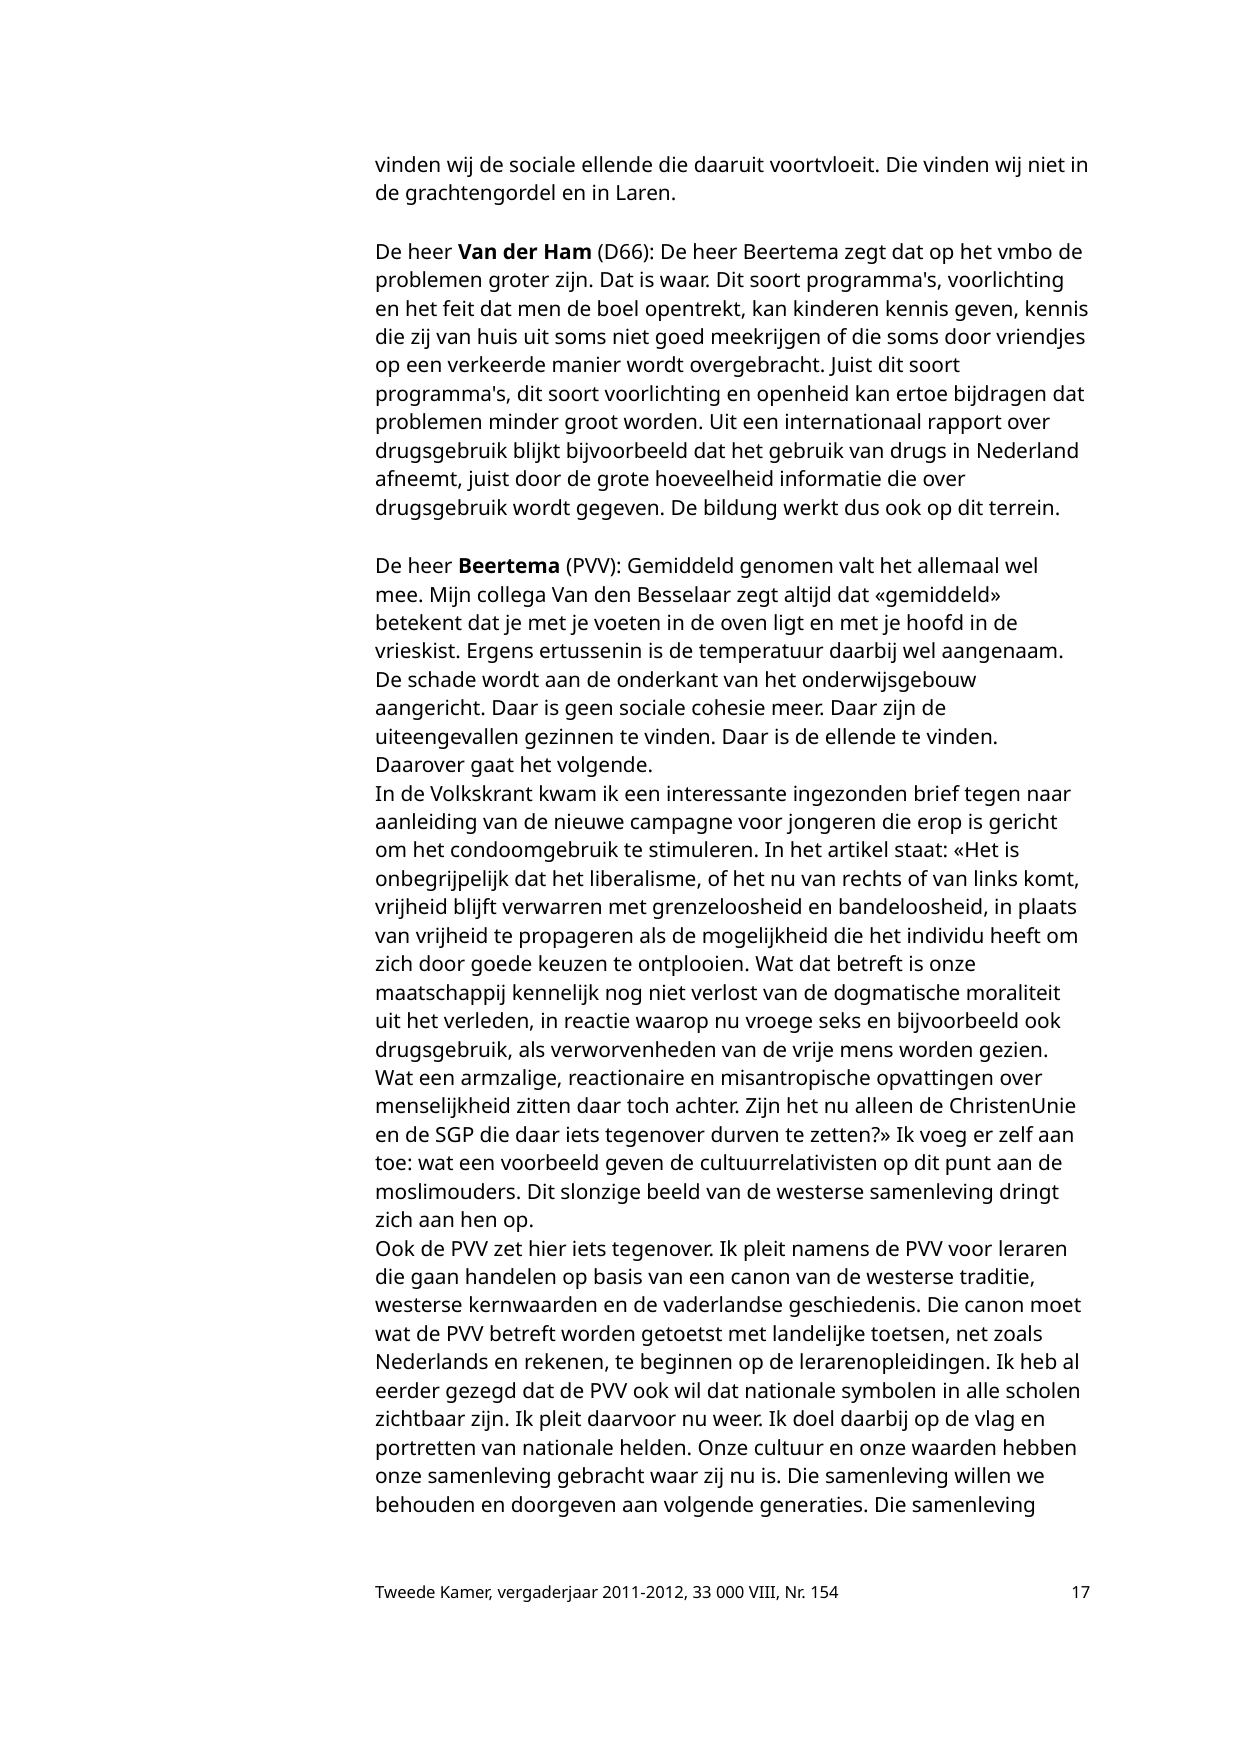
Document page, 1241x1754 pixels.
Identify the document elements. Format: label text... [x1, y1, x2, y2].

text Ook de PVV zet hier iets tegenover. Ik pleit namens de PVV voor leraren die gaan handelen op basis van een canon van de westerse traditie, westerse kernwaarden en de vaderlandse geschiedenis. Die canon moet wat de PVV betreft worden getoetst met landelijke toetsen, net zoals Nederlands en rekenen, te beginnen op de lerarenopleidingen. Ik heb al eerder gezegd dat de PVV ook wil dat nationale symbolen in alle scholen zichtbaar zijn. Ik pleit daarvoor nu weer. Ik doel daarbij op de vlag en portretten van nationale helden. Onze cultuur en onze waarden hebben onze samenleving gebracht waar zij nu is. Die samenleving willen we behouden en doorgeven aan volgende generaties. Die samenleving [375, 1234, 1090, 1518]
text De heer Van der Ham (D66): De heer Beertema zegt dat op het vmbo de problemen groter zijn. Dat is waar. Dit soort programma's, voorlichting en het feit dat men de boel opentrekt, kan kinderen kennis geven, kennis die zij van huis uit soms niet goed meekrijgen of die soms door vriendjes op een verkeerde manier wordt overgebracht. Juist dit soort programma's, dit soort voorlichting en openheid kan ertoe bijdragen dat problemen minder groot worden. Uit een internationaal rapport over drugsgebruik blijkt bijvoorbeeld dat het gebruik van drugs in Nederland afneemt, juist door de grote hoeveelheid informatie die over drugsgebruik wordt gegeven. De bildung werkt dus ook op dit terrein. [375, 237, 1090, 521]
text De heer Beertema (PVV): Gemiddeld genomen valt het allemaal wel mee. Mijn collega Van den Besselaar zegt altijd dat «gemiddeld» betekent dat je met je voeten in de oven ligt en met je hoofd in de vrieskist. Ergens ertussenin is de temperatuur daarbij wel aangenaam. De schade wordt aan de onderkant van het onderwijsgebouw aangericht. Daar is geen sociale cohesie meer. Daar zijn de uiteengevallen gezinnen te vinden. Daar is de ellende te vinden. Daarover gaat het volgende. [375, 551, 1090, 779]
text vinden wij de sociale ellende die daaruit voortvloeit. Die vinden wij niet in de grachtengordel en in Laren. [375, 150, 1090, 207]
text In de Volkskrant kwam ik een interessante ingezonden brief tegen naar aanleiding van de nieuwe campagne voor jongeren die erop is gericht om het condoomgebruik te stimuleren. In het artikel staat: «Het is onbegrijpelijk dat het liberalisme, of het nu van rechts of van links komt, vrijheid blijft verwarren met grenzeloosheid en bandeloosheid, in plaats van vrijheid te propageren als de mogelijkheid die het individu heeft om zich door goede keuzen te ontplooien. Wat dat betreft is onze maatschappij kennelijk nog niet verlost van de dogmatische moraliteit uit het verleden, in reactie waarop nu vroege seks en bijvoorbeeld ook drugsgebruik, als verworvenheden van de vrije mens worden gezien. Wat een armzalige, reactionaire en misantropische opvattingen over menselijkheid zitten daar toch achter. Zijn het nu alleen de ChristenUnie en de SGP die daar iets tegenover durven te zetten?» Ik voeg er zelf aan toe: wat een voorbeeld geven de cultuurrelativisten op dit punt aan de moslimouders. Dit slonzige beeld van de westerse samenleving dringt zich aan hen op. [375, 779, 1090, 1234]
